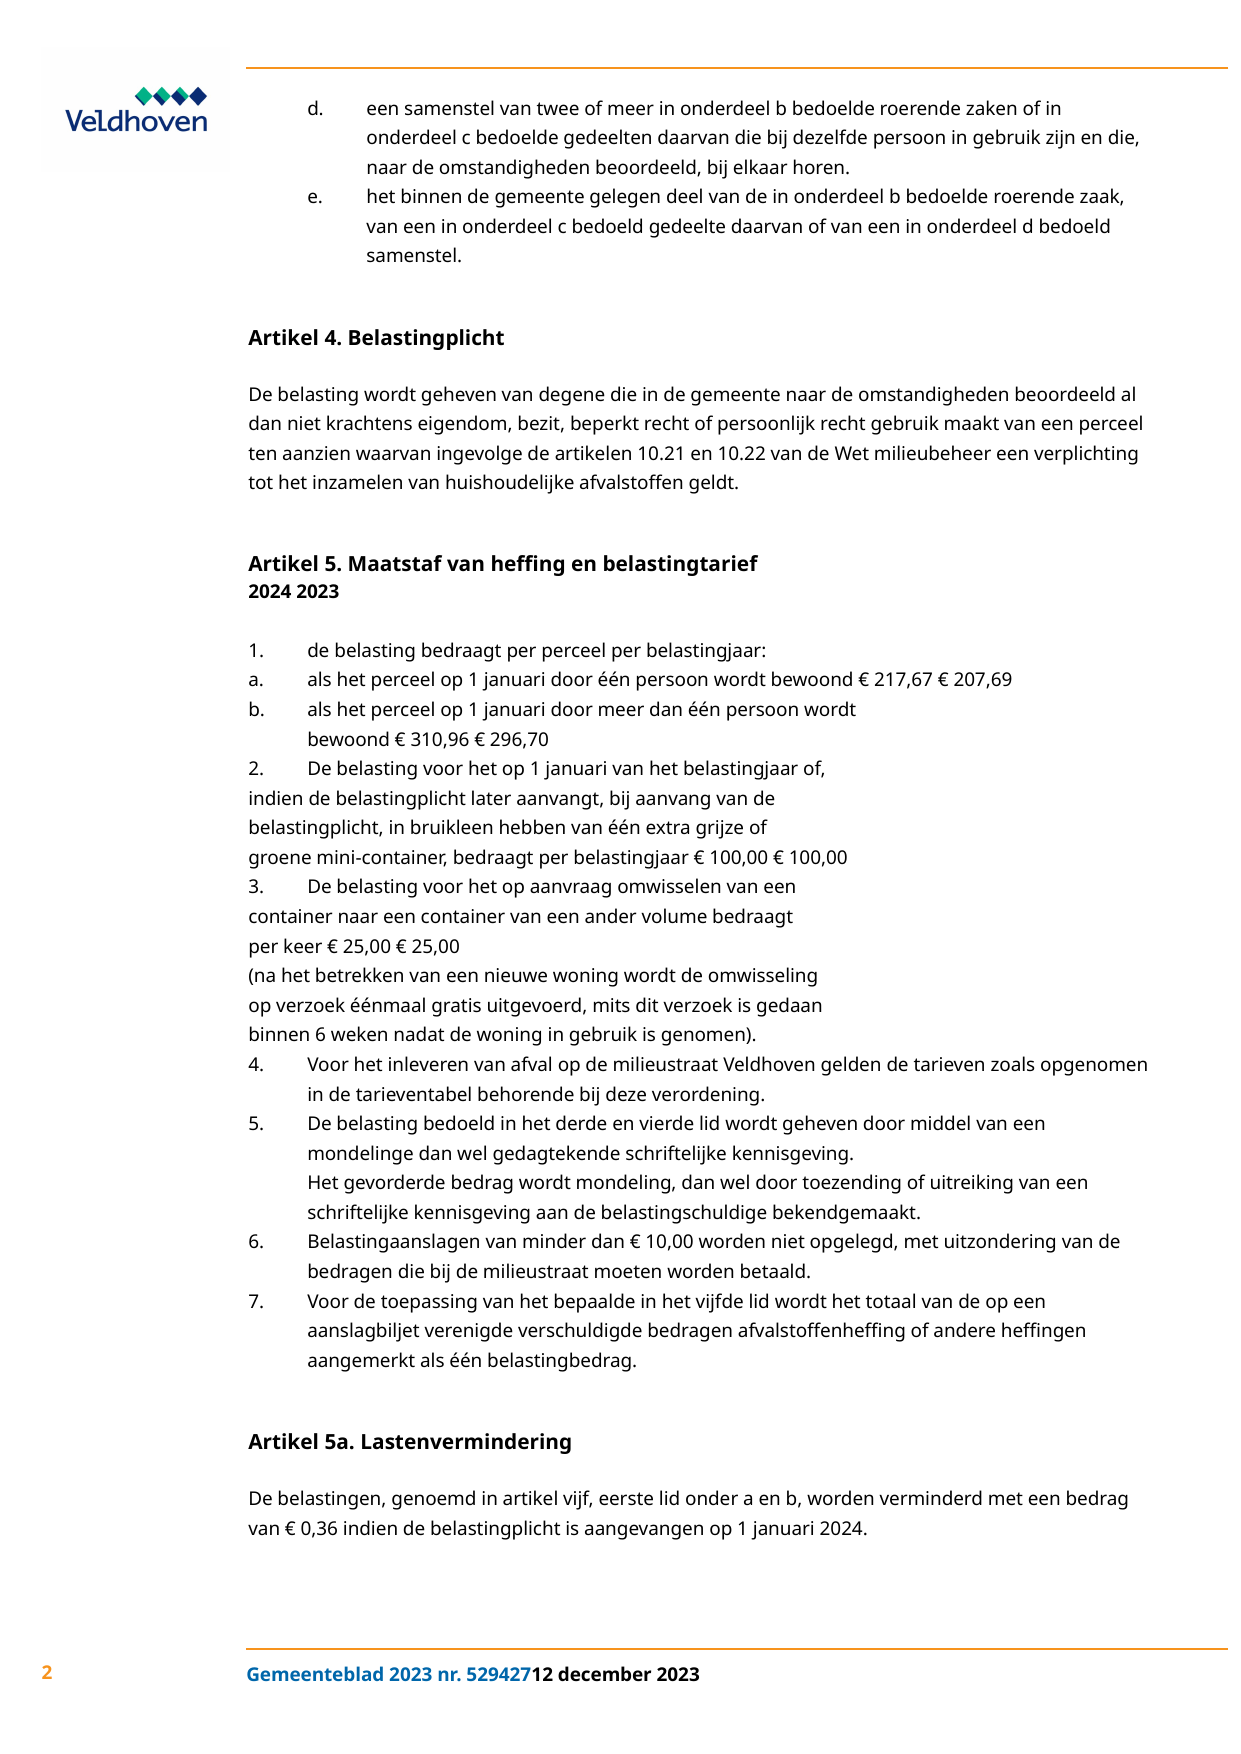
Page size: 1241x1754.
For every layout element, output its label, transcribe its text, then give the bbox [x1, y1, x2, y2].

list De belasting bedoeld in het derde en vierde lid wordt geheven door middel van een mondelinge dan wel gedagtekende schriftelijke kennisgeving. [248, 1110, 1152, 1166]
text belastingplicht, in bruikleen hebben van één extra grijze of [248, 814, 1152, 840]
text groene mini-container, bedraagt per belastingjaar € 100,00 € 100,00 [248, 844, 1152, 870]
text De belastingen, genoemd in artikel vijf, eerste lid onder a en b, worden verminderd met een bedrag van € 0,36 indien de belastingplicht is aangevangen op 1 januari 2024. [248, 1485, 1152, 1540]
text op verzoek éénmaal gratis uitgevoerd, mits dit verzoek is gedaan [248, 992, 1152, 1018]
list Belastingaanslagen van minder dan € 10,00 worden niet opgelegd, met uitzondering van de bedragen die bij de milieustraat moeten worden betaald. [248, 1229, 1152, 1284]
text Artikel 5. Maatstaf van heffing en belastingtarief [248, 549, 1152, 578]
list een samenstel van twee of meer in onderdeel b bedoelde roerende zaken of in onderdeel c bedoelde gedeelten daarvan die bij dezelfde persoon in gebruik zijn en die, naar de omstandigheden beoordeeld, bij elkaar horen. [307, 95, 1152, 180]
list als het perceel op 1 januari door meer dan één persoon wordt [248, 696, 1152, 722]
text indien de belastingplicht later aanvangt, bij aanvang van de [248, 785, 1152, 811]
text container naar een container van een ander volume bedraagt [248, 903, 1152, 929]
text De belasting wordt geheven van degene die in de gemeente naar de omstandigheden beoordeeld al dan niet krachtens eigendom, bezit, beperkt recht of persoonlijk recht gebruik maakt van een perceel ten aanzien waarvan ingevolge de artikelen 10.21 en 10.22 van de Wet milieubeheer een verplichting tot het inzamelen van huishoudelijke afvalstoffen geldt. [248, 381, 1152, 495]
text Artikel 4. Belastingplicht [248, 323, 1152, 351]
list De belasting voor het op 1 januari van het belastingjaar of, [248, 755, 1152, 781]
text Artikel 5a. Lastenvermindering [248, 1427, 1152, 1456]
list Voor de toepassing van het bepaalde in het vijfde lid wordt het totaal van de op een aanslagbiljet verenigde verschuldigde bedragen afvalstoffenheffing of andere heffingen aangemerkt als één belastingbedrag. [248, 1288, 1152, 1373]
picture [41, 47, 231, 172]
list het binnen de gemeente gelegen deel van de in onderdeel b bedoelde roerende zaak, van een in onderdeel c bedoeld gedeelte daarvan of van een in onderdeel d bedoeld samenstel. [307, 183, 1152, 268]
text binnen 6 weken nadat de woning in gebruik is genomen). [248, 1022, 1152, 1047]
text 2024 2023 [248, 578, 1152, 604]
list Het gevorderde bedrag wordt mondeling, dan wel door toezending of uitreiking van een schriftelijke kennisgeving aan de belastingschuldige bekendgemaakt. [248, 1169, 1152, 1225]
text per keer € 25,00 € 25,00 [248, 933, 1152, 959]
text (na het betrekken van een nieuwe woning wordt de omwisseling [248, 962, 1152, 988]
list Voor het inleveren van afval op de milieustraat Veldhoven gelden de tarieven zoals opgenomen in de tarieventabel behorende bij deze verordening. [248, 1051, 1152, 1107]
list als het perceel op 1 januari door één persoon wordt bewoond € 217,67 € 207,69 [248, 667, 1152, 692]
list De belasting voor het op aanvraag omwisselen van een [248, 874, 1152, 899]
list de belasting bedraagt per perceel per belastingjaar: [248, 637, 1152, 663]
list bewoond € 310,96 € 296,70 [248, 726, 1152, 752]
